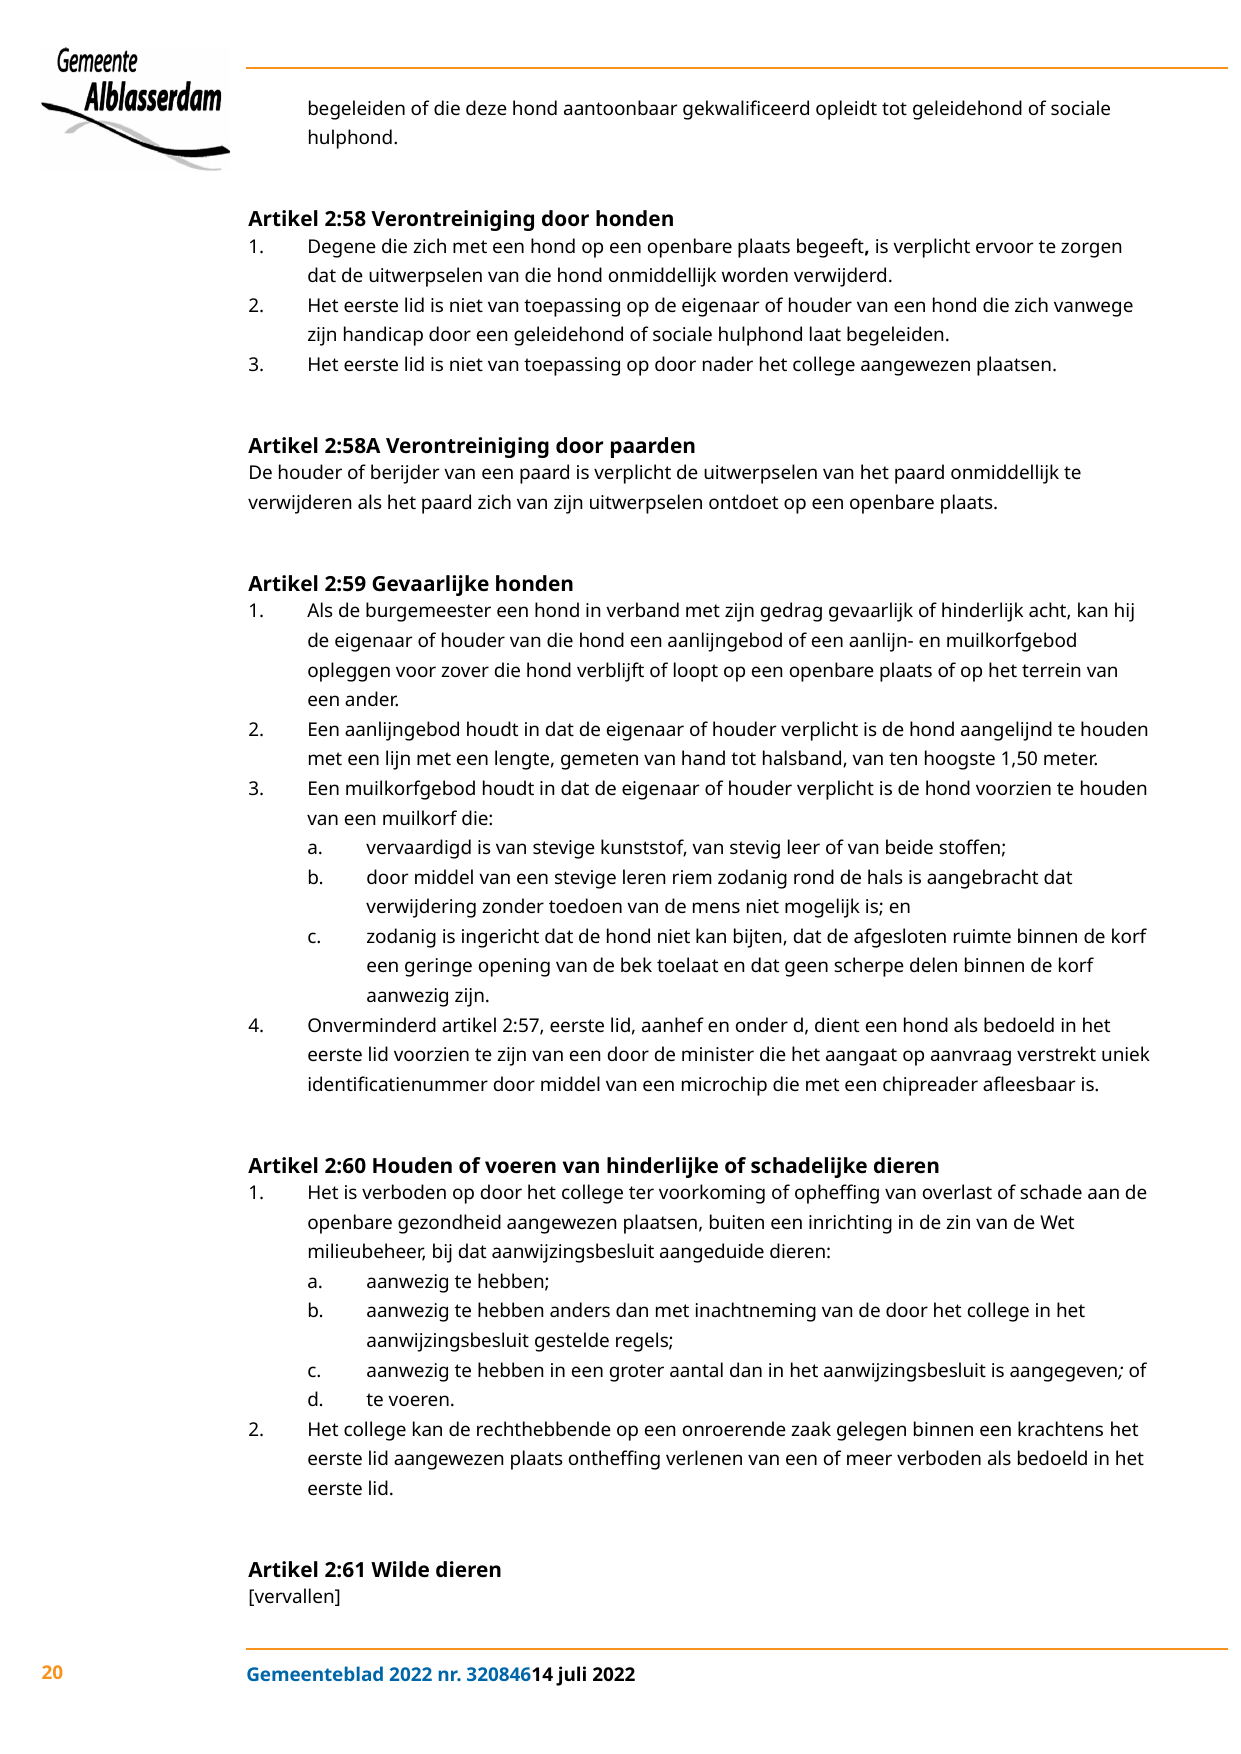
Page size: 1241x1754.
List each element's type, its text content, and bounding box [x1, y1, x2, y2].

text [vervallen] [248, 1584, 1152, 1609]
list aanwezig te hebben; [307, 1268, 1152, 1294]
text Artikel 2:61 Wilde dieren [248, 1555, 1152, 1584]
list vervaardigd is van stevige kunststof, van stevig leer of van beide stoffen; [307, 834, 1152, 860]
picture [41, 47, 231, 172]
list Een aanlijngebod houdt in dat de eigenaar of houder verplicht is de hond aangelijnd te houden met een lijn met een lengte, gemeten van hand tot halsband, van ten hoogste 1,50 meter. [248, 716, 1152, 771]
list door middel van een stevige leren riem zodanig rond de hals is aangebracht dat verwijdering zonder toedoen van de mens niet mogelijk is; en [307, 864, 1152, 919]
text Artikel 2:58 Verontreiniging door honden [248, 204, 1152, 233]
list zodanig is ingericht dat de hond niet kan bijten, dat de afgesloten ruimte binnen de korf een geringe opening van de bek toelaat en dat geen scherpe delen binnen de korf aanwezig zijn. [307, 923, 1152, 1008]
list Het is verboden op door het college ter voorkoming of opheffing van overlast of schade aan de openbare gezondheid aangewezen plaatsen, buiten een inrichting in de zin van de Wet milieubeheer, bij dat aanwijzingsbesluit aangeduide dieren: [248, 1179, 1152, 1264]
list Als de burgemeester een hond in verband met zijn gedrag gevaarlijk of hinderlijk acht, kan hij de eigenaar of houder van die hond een aanlijngebod of een aanlijn- en muilkorfgebod opleggen voor zover die hond verblijft of loopt op een openbare plaats of op het terrein van een ander. [248, 598, 1152, 712]
list begeleiden of die deze hond aantoonbaar gekwalificeerd opleidt tot geleidehond of sociale hulphond. [248, 95, 1152, 150]
list aanwezig te hebben anders dan met inachtneming van de door het college in het aanwijzingsbesluit gestelde regels; [307, 1298, 1152, 1353]
list Onverminderd artikel 2:57, eerste lid, aanhef en onder d, dient een hond als bedoeld in het eerste lid voorzien te zijn van een door de minister die het aangaat op aanvraag verstrekt uniek identificatienummer door middel van een microchip die met een chipreader afleesbaar is. [248, 1012, 1152, 1097]
text Artikel 2:59 Gevaarlijke honden [248, 569, 1152, 598]
text De houder of berijder van een paard is verplicht de uitwerpselen van het paard onmiddellijk te verwijderen als het paard zich van zijn uitwerpselen ontdoet op een openbare plaats. [248, 459, 1152, 515]
text Artikel 2:60 Houden of voeren van hinderlijke of schadelijke dieren [248, 1151, 1152, 1179]
list aanwezig te hebben in een groter aantal dan in het aanwijzingsbesluit is aangegeven; of [307, 1357, 1152, 1383]
list Het college kan de rechthebbende op een onroerende zaak gelegen binnen een krachtens het eerste lid aangewezen plaats ontheffing verlenen van een of meer verboden als bedoeld in het eerste lid. [248, 1416, 1152, 1501]
list Degene die zich met een hond op een openbare plaats begeeft, is verplicht ervoor te zorgen dat de uitwerpselen van die hond onmiddellijk worden verwijderd. [248, 233, 1152, 288]
list Het eerste lid is niet van toepassing op de eigenaar of houder van een hond die zich vanwege zijn handicap door een geleidehond of sociale hulphond laat begeleiden. [248, 292, 1152, 347]
text Artikel 2:58A Verontreiniging door paarden [248, 431, 1152, 459]
list te voeren. [307, 1386, 1152, 1412]
list Een muilkorfgebod houdt in dat de eigenaar of houder verplicht is de hond voorzien te houden van een muilkorf die: [248, 775, 1152, 830]
list Het eerste lid is niet van toepassing op door nader het college aangewezen plaatsen. [248, 351, 1152, 377]
